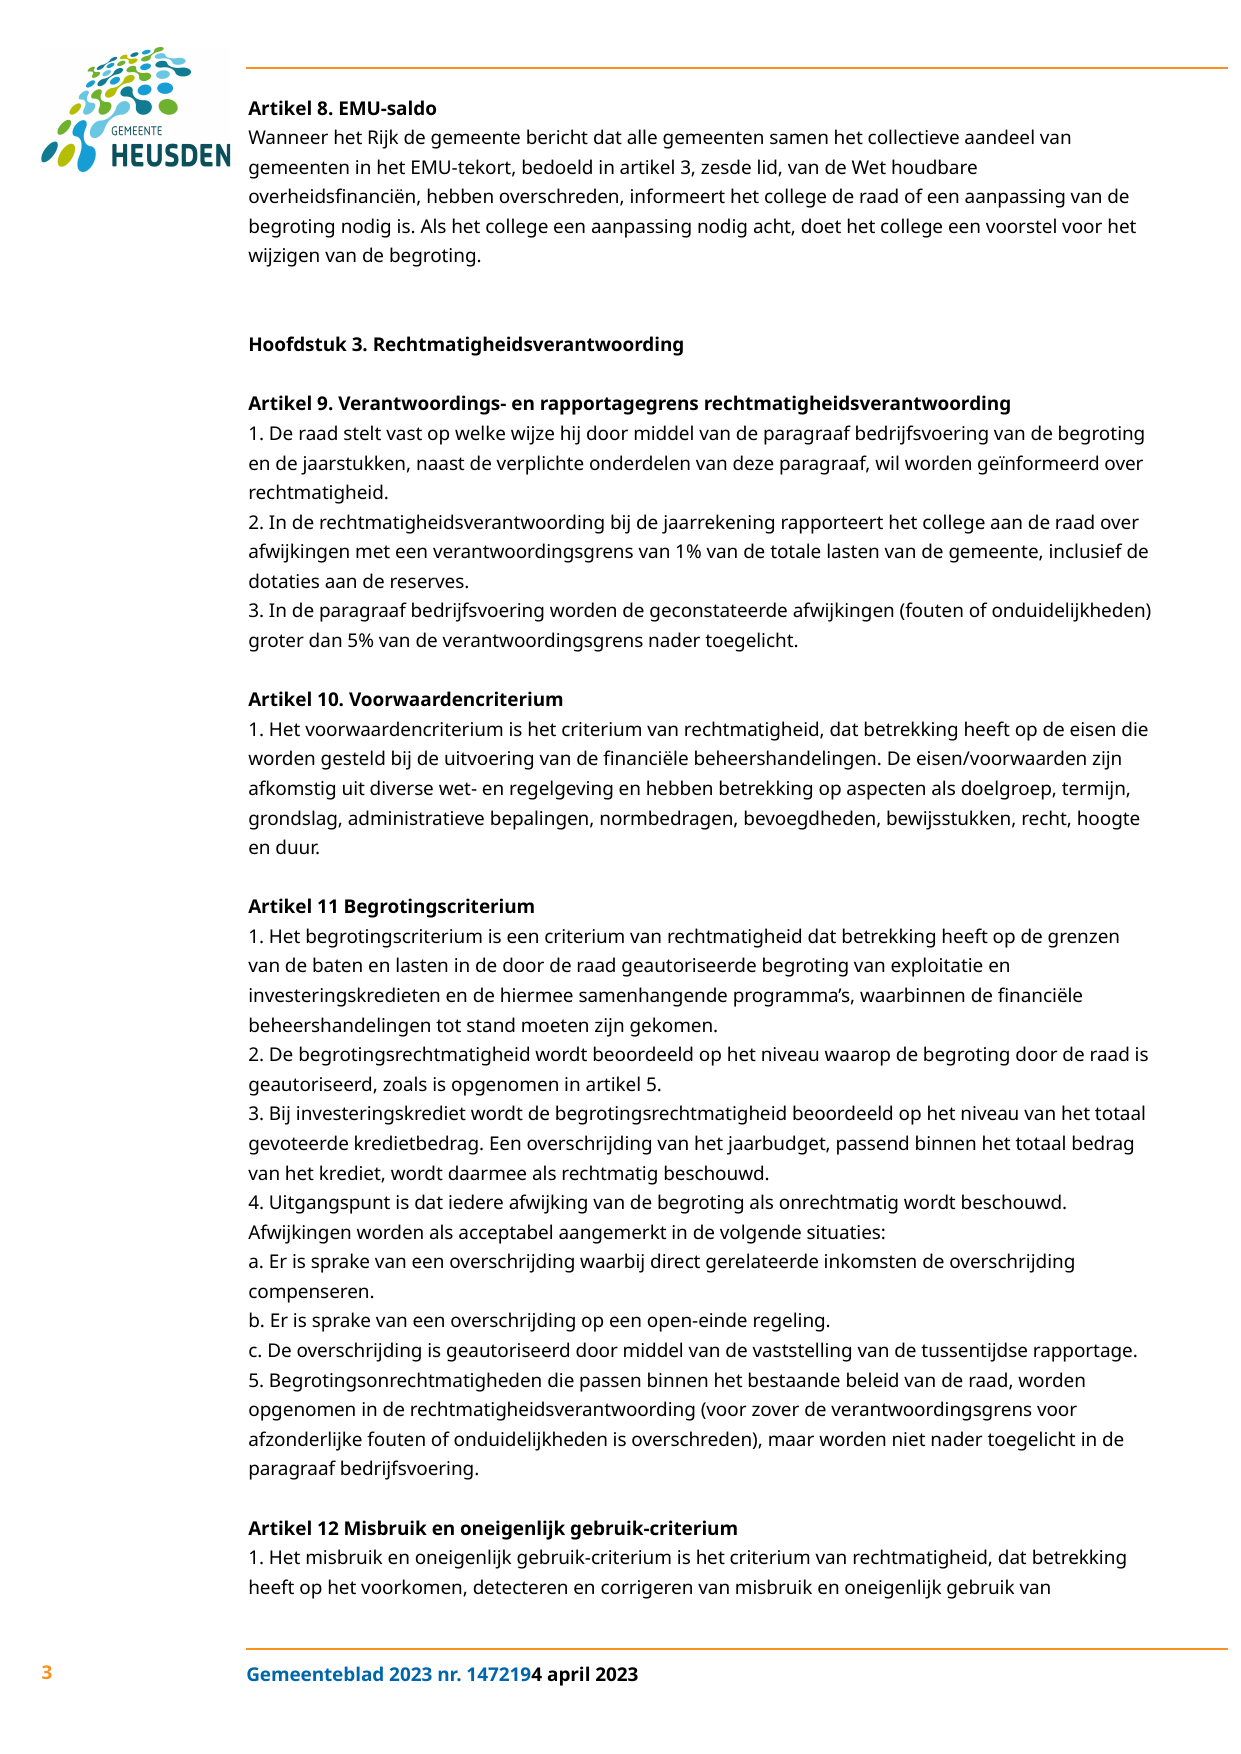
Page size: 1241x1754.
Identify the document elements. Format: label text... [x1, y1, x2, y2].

text 3. In de paragraaf bedrijfsvoering worden de geconstateerde afwijkingen (fouten of onduidelijkheden) groter dan 5% van de verantwoordingsgrens nader toegelicht. [248, 598, 1152, 653]
text Artikel 12 Misbruik en oneigenlijk gebruik-criterium [248, 1515, 1152, 1541]
text Artikel 8. EMU-saldo [248, 95, 1152, 121]
text Artikel 10. Voorwaardencriterium [248, 686, 1152, 712]
text Artikel 9. Verantwoordings- en rapportagegrens rechtmatigheidsverantwoording [248, 391, 1152, 416]
text 2. In de rechtmatigheidsverantwoording bij de jaarrekening rapporteert het college aan de raad over afwijkingen met een verantwoordingsgrens van 1% van de totale lasten van de gemeente, inclusief de dotaties aan de reserves. [248, 509, 1152, 594]
text c. De overschrijding is geautoriseerd door middel van de vaststelling van de tussentijdse rapportage. [248, 1337, 1152, 1363]
text 1. Het misbruik en oneigenlijk gebruik-criterium is het criterium van rechtmatigheid, dat betrekking heeft op het voorkomen, detecteren en corrigeren van misbruik en oneigenlijk gebruik van [248, 1544, 1152, 1600]
text 4. Uitgangspunt is dat iedere afwijking van de begroting als onrechtmatig wordt beschouwd. Afwijkingen worden als acceptabel aangemerkt in de volgende situaties: [248, 1189, 1152, 1245]
text Wanneer het Rijk de gemeente bericht dat alle gemeenten samen het collectieve aandeel van gemeenten in het EMU-tekort, bedoeld in artikel 3, zesde lid, van de Wet houdbare overheidsfinanciën, hebben overschreden, informeert het college de raad of een aanpassing van de begroting nodig is. Als het college een aanpassing nodig acht, doet het college een voorstel voor het wijzigen van de begroting. [248, 124, 1152, 268]
text a. Er is sprake van een overschrijding waarbij direct gerelateerde inkomsten de overschrijding compenseren. [248, 1248, 1152, 1304]
text Artikel 11 Begrotingscriterium [248, 893, 1152, 919]
text 1. Het voorwaardencriterium is het criterium van rechtmatigheid, dat betrekking heeft op de eisen die worden gesteld bij de uitvoering van de financiële beheershandelingen. De eisen/voorwaarden zijn afkomstig uit diverse wet- en regelgeving en hebben betrekking op aspecten als doelgroep, termijn, grondslag, administratieve bepalingen, normbedragen, bevoegdheden, bewijsstukken, recht, hoogte en duur. [248, 716, 1152, 860]
text 5. Begrotingsonrechtmatigheden die passen binnen het bestaande beleid van de raad, worden opgenomen in de rechtmatigheidsverantwoording (voor zover de verantwoordingsgrens voor afzonderlijke fouten of onduidelijkheden is overschreden), maar worden niet nader toegelicht in de paragraaf bedrijfsvoering. [248, 1367, 1152, 1481]
text Hoofdstuk 3. Rechtmatigheidsverantwoording [248, 331, 1152, 357]
picture [41, 47, 231, 172]
text 1. De raad stelt vast op welke wijze hij door middel van de paragraaf bedrijfsvoering van de begroting en de jaarstukken, naast de verplichte onderdelen van deze paragraaf, wil worden geïnformeerd over rechtmatigheid. [248, 420, 1152, 505]
text 1. Het begrotingscriterium is een criterium van rechtmatigheid dat betrekking heeft op de grenzen van de baten en lasten in de door de raad geautoriseerde begroting van exploitatie en investeringskredieten en de hiermee samenhangende programma’s, waarbinnen de financiële beheershandelingen tot stand moeten zijn gekomen. [248, 923, 1152, 1038]
text 2. De begrotingsrechtmatigheid wordt beoordeeld op het niveau waarop de begroting door de raad is geautoriseerd, zoals is opgenomen in artikel 5. [248, 1041, 1152, 1097]
text b. Er is sprake van een overschrijding op een open-einde regeling. [248, 1308, 1152, 1333]
text 3. Bij investeringskrediet wordt de begrotingsrechtmatigheid beoordeeld op het niveau van het totaal gevoteerde kredietbedrag. Een overschrijding van het jaarbudget, passend binnen het totaal bedrag van het krediet, wordt daarmee als rechtmatig beschouwd. [248, 1101, 1152, 1186]
